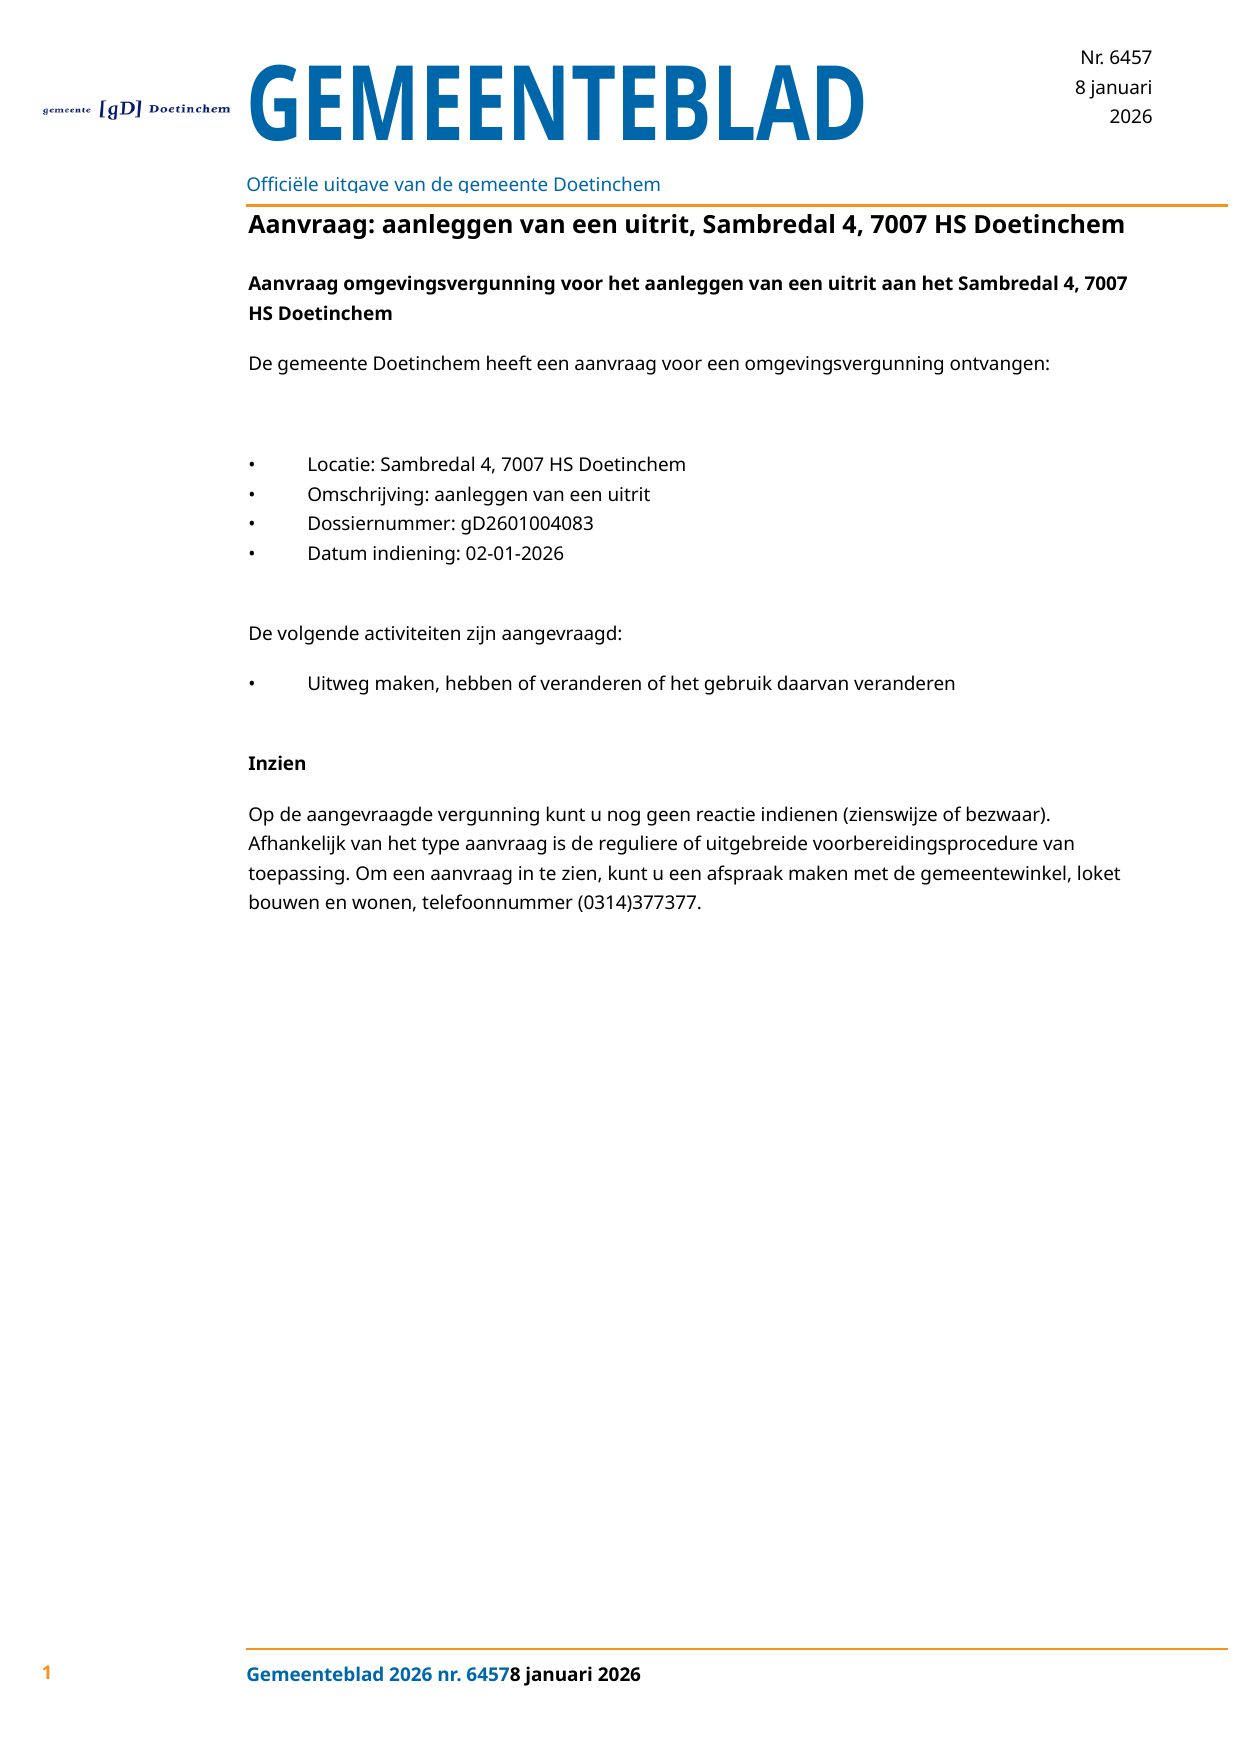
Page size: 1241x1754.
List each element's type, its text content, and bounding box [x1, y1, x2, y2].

list Dossiernummer: gD2601004083 [248, 510, 1152, 536]
text Aanvraag: aanleggen van een uitrit, Sambredal 4, 7007 HS Doetinchem [248, 207, 1152, 241]
list Locatie: Sambredal 4, 7007 HS Doetinchem [248, 451, 1152, 477]
list Omschrijving: aanleggen van een uitrit [248, 481, 1152, 506]
text Op de aangevraagde vergunning kunt u nog geen reactie indienen (zienswijze of bezwaar). Afhankelijk van het type aanvraag is de reguliere of uitgebreide voorbereidingsprocedure van toepassing. Om een aanvraag in te zien, kunt u een afspraak maken met de gemeentewinkel, loket bouwen en wonen, telefoonnummer (0314)377377. [248, 801, 1152, 915]
list Uitweg maken, hebben of veranderen of het gebruik daarvan veranderen [248, 670, 1152, 696]
picture [41, 47, 231, 172]
text Inzien [248, 750, 1152, 776]
text De gemeente Doetinchem heeft een aanvraag voor een omgevingsvergunning ontvangen: [248, 350, 1152, 376]
text De volgende activiteiten zijn aangevraagd: [248, 620, 1152, 646]
text Aanvraag omgevingsvergunning voor het aanleggen van een uitrit aan het Sambredal 4, 7007 HS Doetinchem [248, 270, 1152, 326]
list Datum indiening: 02-01-2026 [248, 540, 1152, 566]
